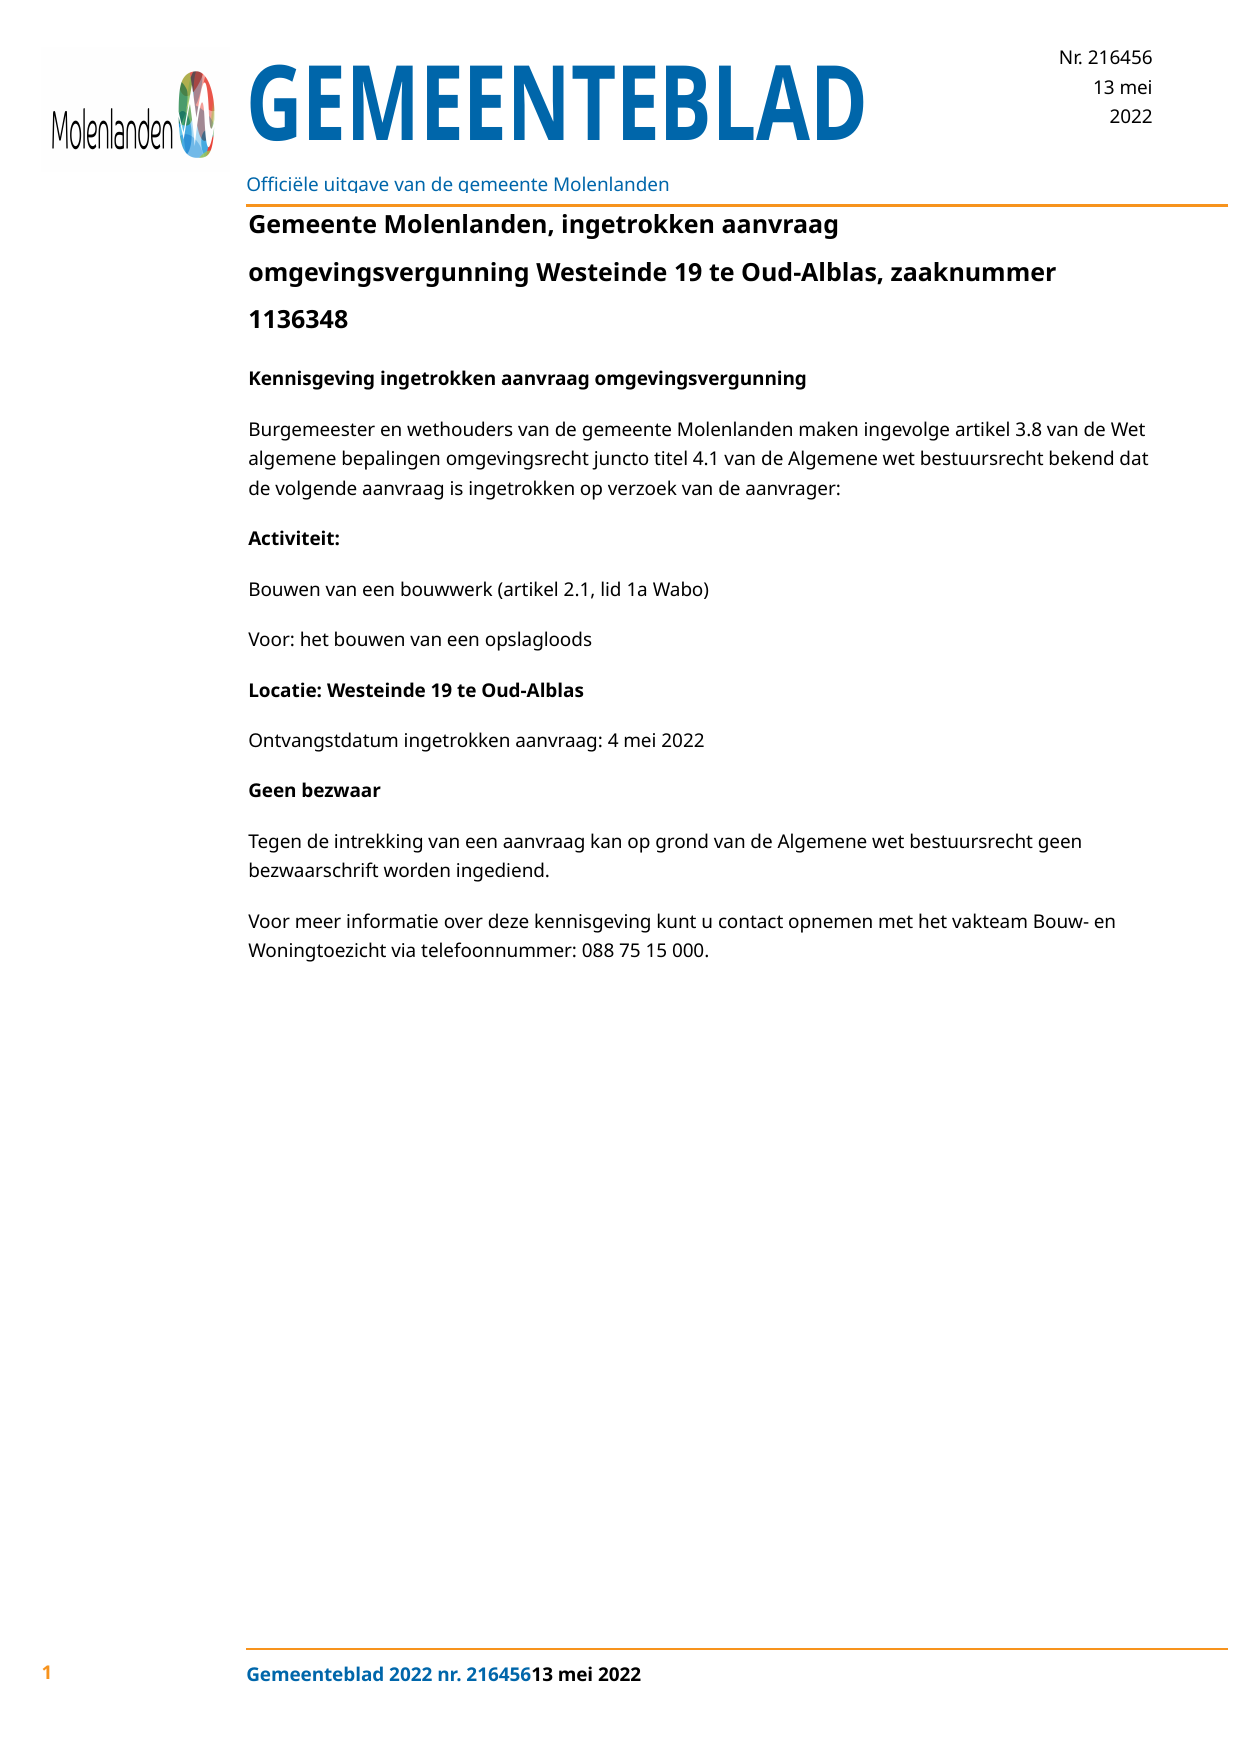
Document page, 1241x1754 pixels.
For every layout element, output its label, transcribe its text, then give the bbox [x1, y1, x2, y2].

text Bouwen van een bouwwerk (artikel 2.1, lid 1a Wabo) [248, 576, 1152, 602]
text Activiteit: [248, 526, 1152, 551]
text Burgemeester en wethouders van de gemeente Molenlanden maken ingevolge artikel 3.8 van de Wet algemene bepalingen omgevingsrecht juncto titel 4.1 van de Algemene wet bestuursrecht bekend dat de volgende aanvraag is ingetrokken op verzoek van de aanvrager: [248, 416, 1152, 501]
text Voor: het bouwen van een opslagloods [248, 626, 1152, 652]
text Locatie: Westeinde 19 te Oud-Alblas [248, 677, 1152, 702]
text Gemeente Molenlanden, ingetrokken aanvraag omgevingsvergunning Westeinde 19 te Oud-Alblas, zaaknummer 1136348 [248, 207, 1152, 336]
text Ontvangstdatum ingetrokken aanvraag: 4 mei 2022 [248, 727, 1152, 753]
text Voor meer informatie over deze kennisgeving kunt u contact opnemen met het vakteam Bouw- en Woningtoezicht via telefoonnummer: 088 75 15 000. [248, 908, 1152, 963]
text Geen bezwaar [248, 778, 1152, 803]
text Kennisgeving ingetrokken aanvraag omgevingsvergunning [248, 366, 1152, 391]
picture [41, 47, 231, 172]
text Tegen de intrekking van een aanvraag kan op grond van de Algemene wet bestuursrecht geen bezwaarschrift worden ingediend. [248, 828, 1152, 883]
